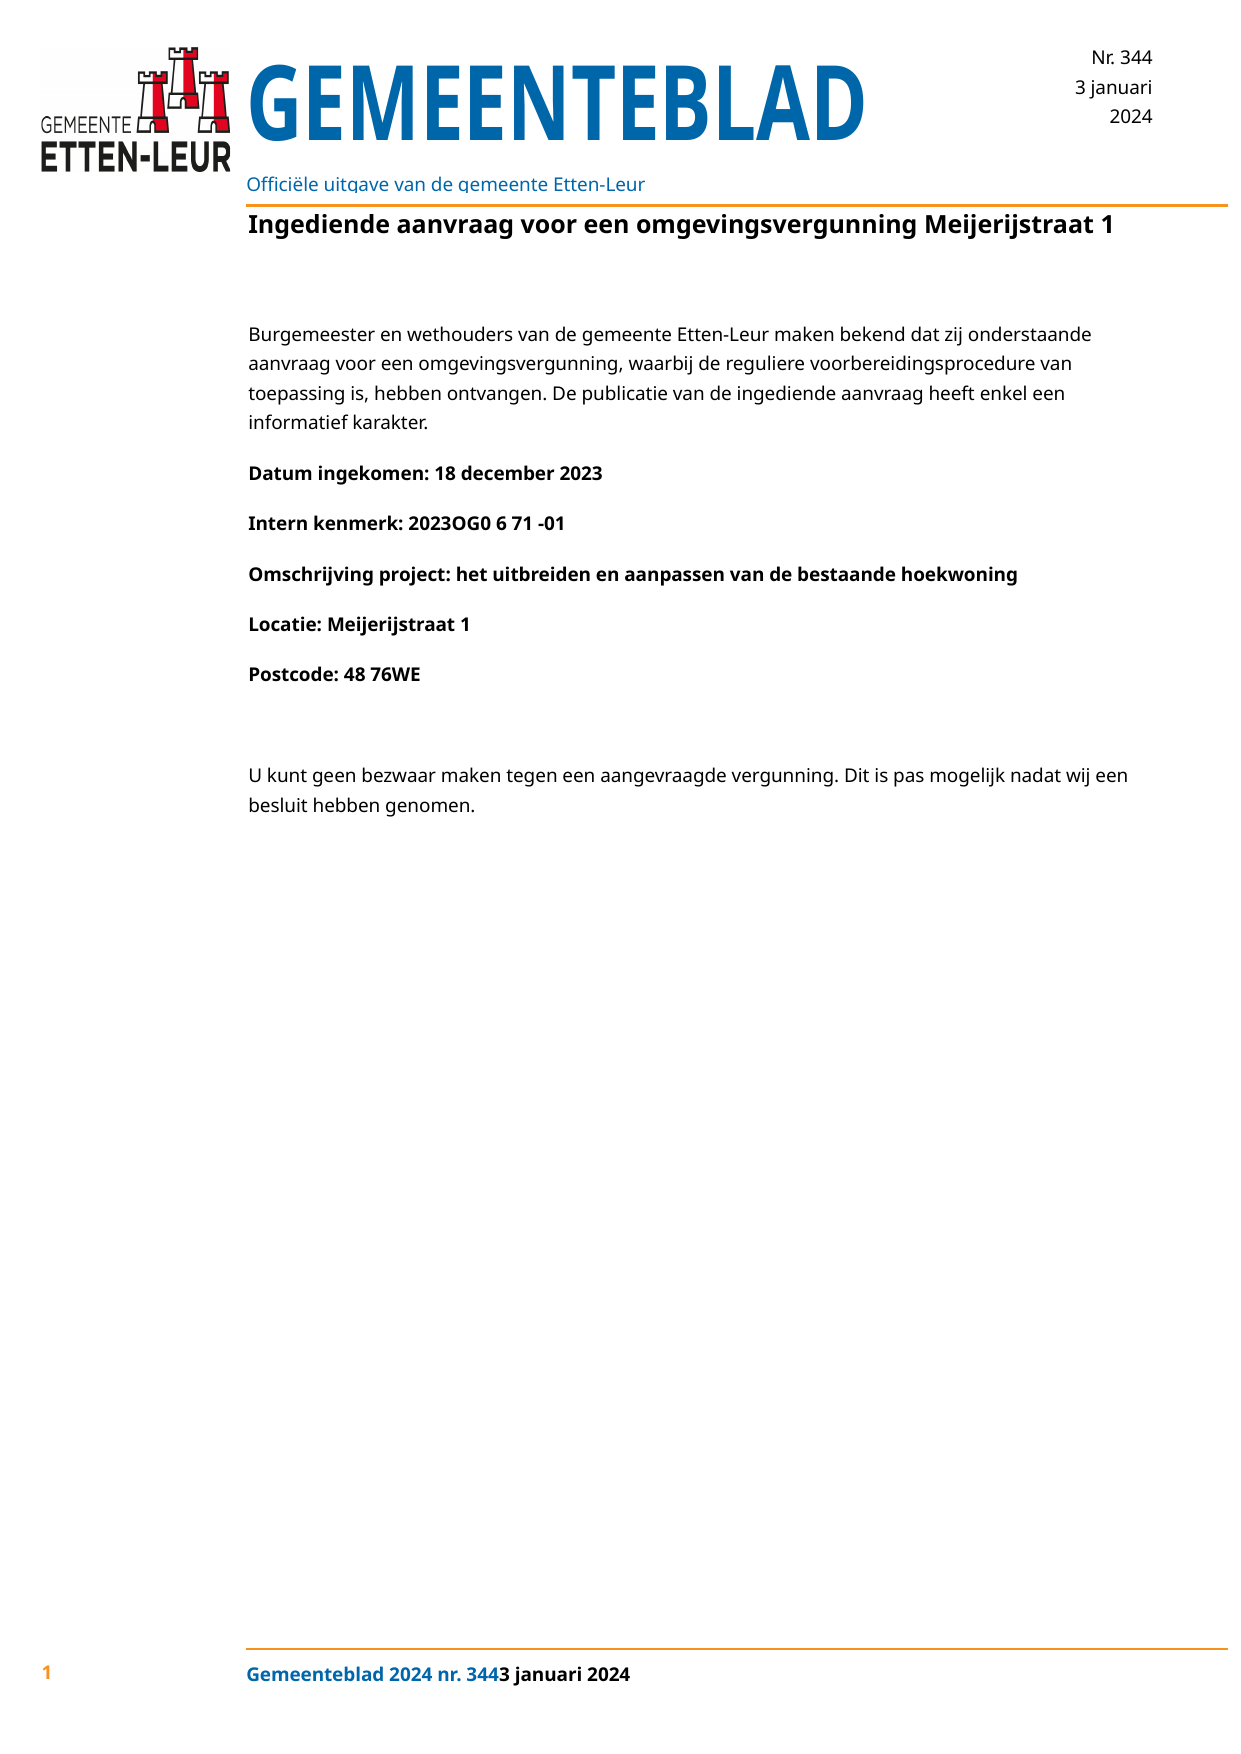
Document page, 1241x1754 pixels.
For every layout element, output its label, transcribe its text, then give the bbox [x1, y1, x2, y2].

text Burgemeester en wethouders van de gemeente Etten-Leur maken bekend dat zij onderstaande aanvraag voor een omgevingsvergunning, waarbij de reguliere voorbereidingsprocedure van toepassing is, hebben ontvangen. De publicatie van de ingediende aanvraag heeft enkel een informatief karakter. [248, 321, 1152, 435]
text Locatie: Meijerijstraat 1 [248, 611, 1152, 637]
text Datum ingekomen: 18 december 2023 [248, 460, 1152, 486]
text Postcode: 48 76WE [248, 662, 1152, 687]
text Ingediende aanvraag voor een omgevingsvergunning Meijerijstraat 1 [248, 207, 1152, 241]
picture [41, 47, 231, 172]
text Omschrijving project: het uitbreiden en aanpassen van de bestaande hoekwoning [248, 561, 1152, 586]
text U kunt geen bezwaar maken tegen een aangevraagde vergunning. Dit is pas mogelijk nadat wij een besluit hebben genomen. [248, 762, 1152, 818]
text Intern kenmerk: 2023OG0 6 71 -01 [248, 510, 1152, 536]
